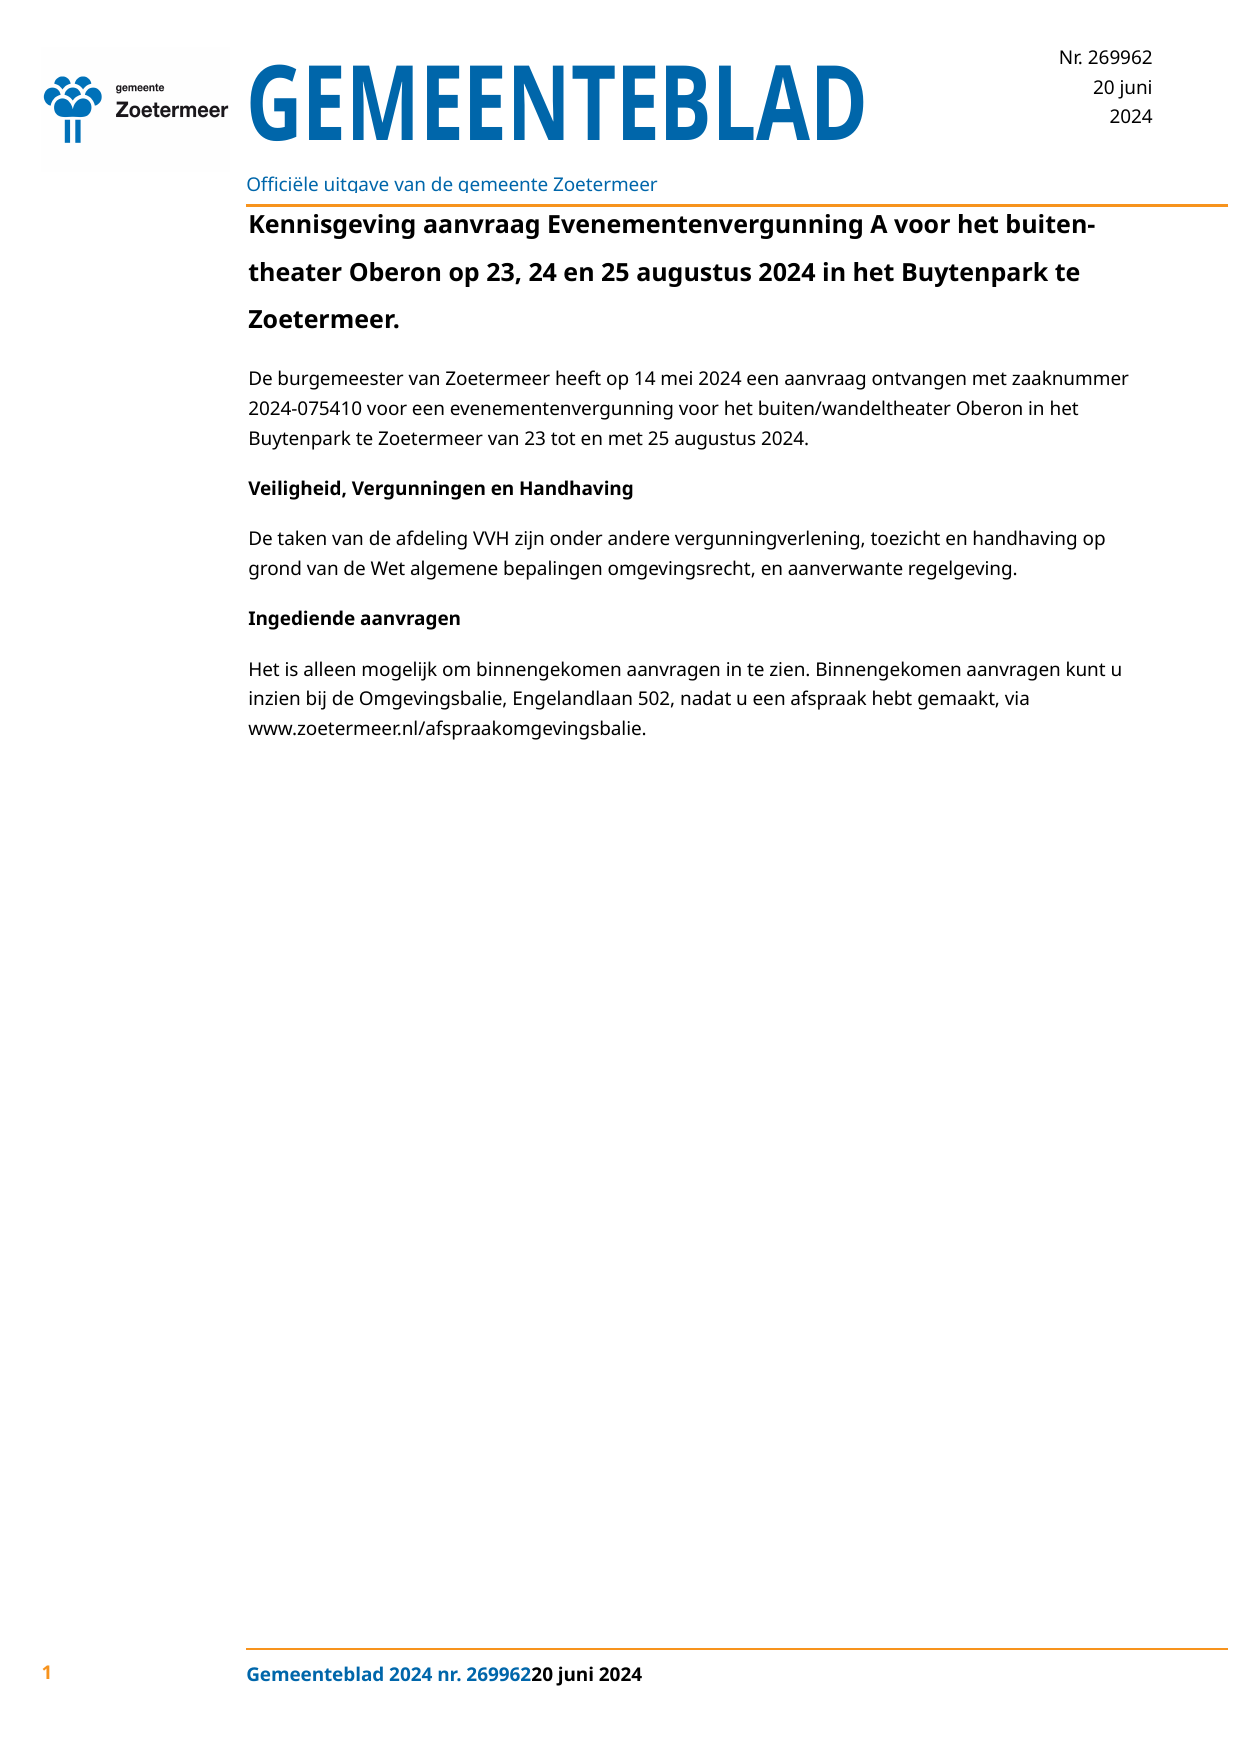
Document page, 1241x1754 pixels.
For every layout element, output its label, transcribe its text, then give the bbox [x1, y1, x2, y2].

text Ingediende aanvragen [248, 606, 1152, 631]
text Veiligheid, Vergunningen en Handhaving [248, 475, 1152, 501]
text Kennisgeving aanvraag Evenementenvergunning A voor het buiten-theater Oberon op 23, 24 en 25 augustus 2024 in het Buytenpark te Zoetermeer. [248, 207, 1152, 336]
text Het is alleen mogelijk om binnengekomen aanvragen in te zien. Binnengekomen aanvragen kunt u inzien bij de Omgevingsbalie, Engelandlaan 502, nadat u een afspraak hebt gemaakt, via www.zoetermeer.nl/afspraakomgevingsbalie. [248, 656, 1152, 741]
text De taken van de afdeling VVH zijn onder andere vergunningverlening, toezicht en handhaving op grond van de Wet algemene bepalingen omgevingsrecht, en aanverwante regelgeving. [248, 526, 1152, 581]
picture [41, 47, 231, 172]
text De burgemeester van Zoetermeer heeft op 14 mei 2024 een aanvraag ontvangen met zaaknummer 2024-075410 voor een evenementenvergunning voor het buiten/wandeltheater Oberon in het Buytenpark te Zoetermeer van 23 tot en met 25 augustus 2024. [248, 366, 1152, 450]
